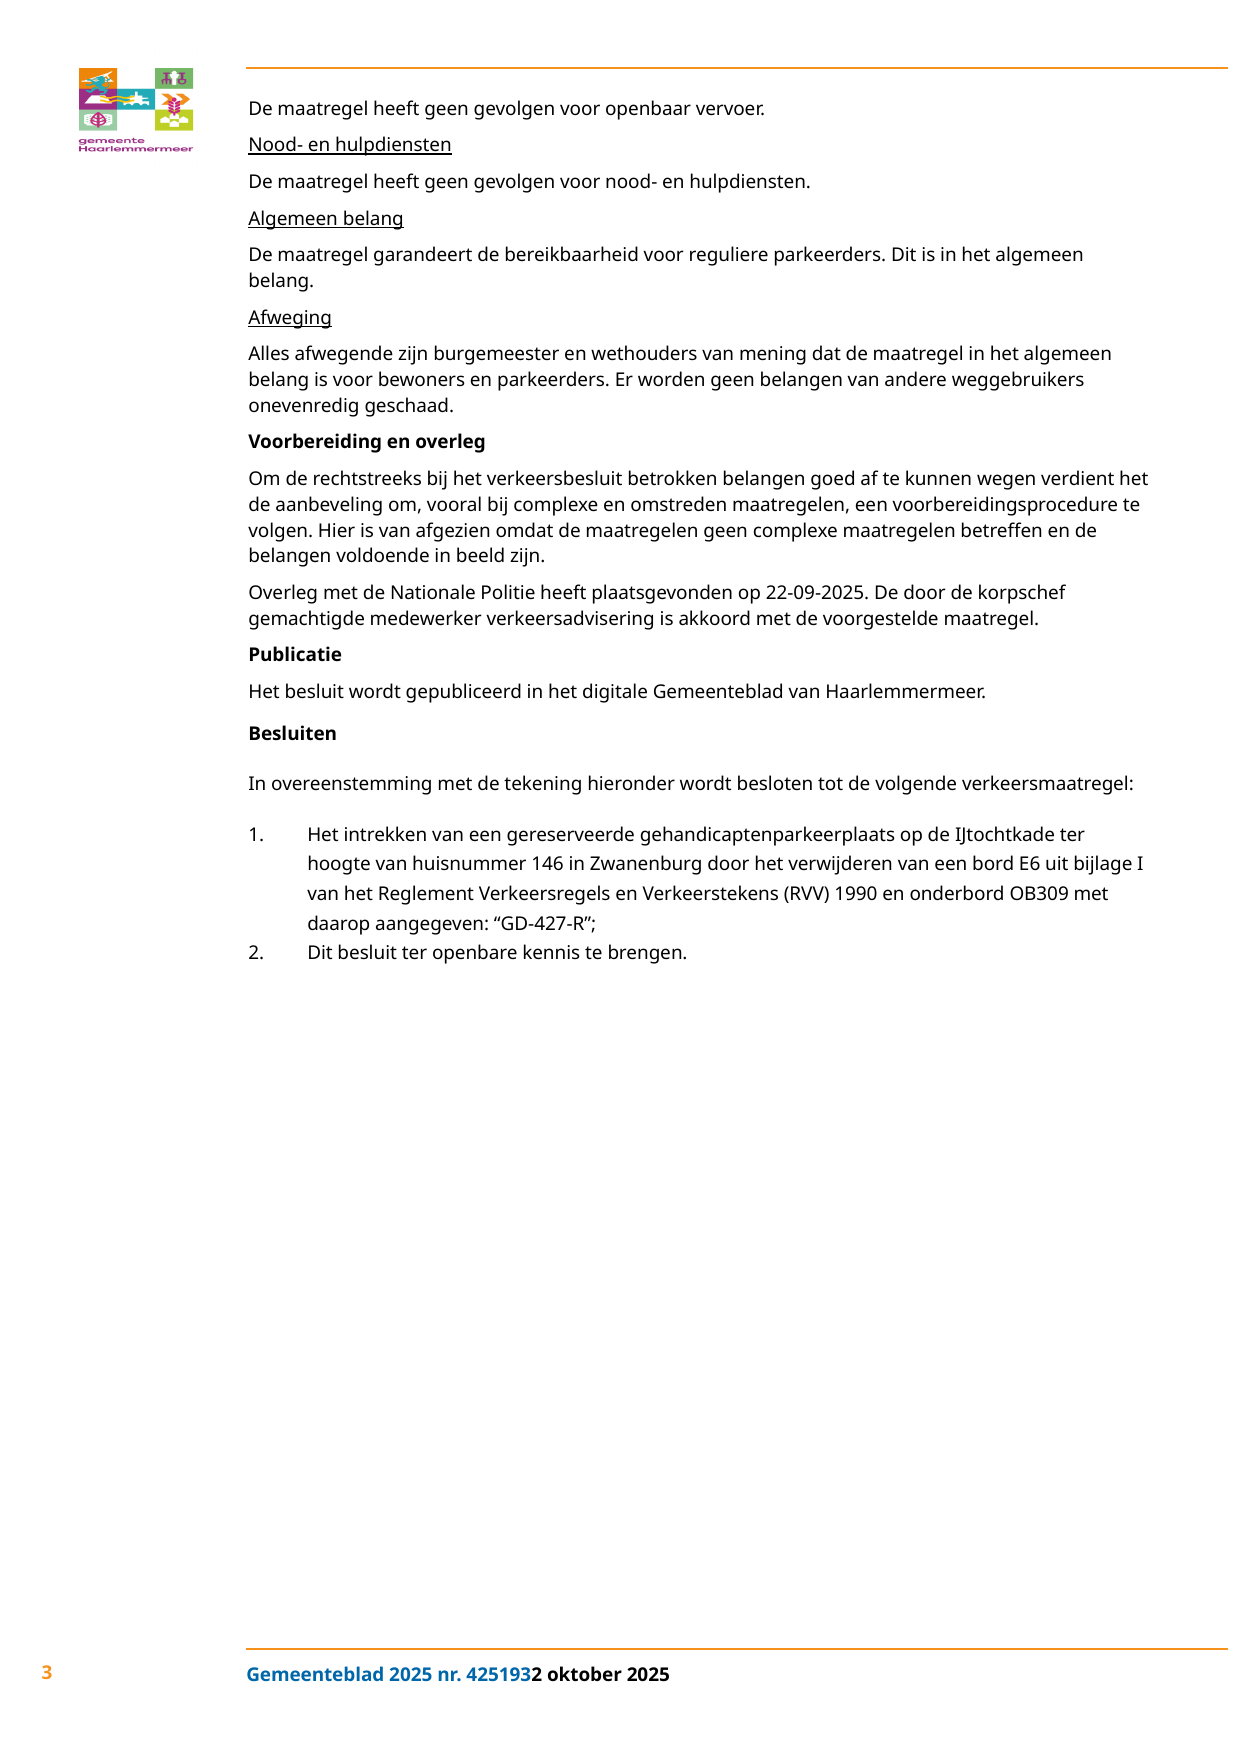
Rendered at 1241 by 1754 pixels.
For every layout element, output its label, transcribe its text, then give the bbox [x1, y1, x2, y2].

text De maatregel garandeert de bereikbaarheid voor reguliere parkeerders. Dit is in het algemeen belang. [248, 241, 1152, 293]
text In overeenstemming met de tekening hieronder wordt besloten tot de volgende verkeersmaatregel: [248, 771, 1152, 796]
text Publicatie [248, 642, 1152, 667]
picture [41, 47, 231, 172]
text Voorbereiding en overleg [248, 429, 1152, 454]
text Alles afwegende zijn burgemeester en wethouders van mening dat de maatregel in het algemeen belang is voor bewoners en parkeerders. Er worden geen belangen van andere weggebruikers onevenredig geschaad. [248, 341, 1152, 418]
text Het besluit wordt gepubliceerd in het digitale Gemeenteblad van Haarlemmermeer. [248, 678, 1152, 704]
list Het intrekken van een gereserveerde gehandicaptenparkeerplaats op de IJtochtkade ter hoogte van huisnummer 146 in Zwanenburg door het verwijderen van een bord E6 uit bijlage I van het Reglement Verkeersregels en Verkeerstekens (RVV) 1990 en onderbord OB309 met daarop aangegeven: “GD-427-R”; [248, 821, 1152, 936]
text Om de rechtstreeks bij het verkeersbesluit betrokken belangen goed af te kunnen wegen verdient het de aanbeveling om, vooral bij complexe en omstreden maatregelen, een voorbereidingsprocedure te volgen. Hier is van afgezien omdat de maatregelen geen complexe maatregelen betreffen en de belangen voldoende in beeld zijn. [248, 465, 1152, 568]
list Dit besluit ter openbare kennis te brengen. [248, 939, 1152, 965]
text De maatregel heeft geen gevolgen voor openbaar vervoer. [248, 95, 1152, 121]
text Nood- en hulpdiensten [248, 131, 1152, 157]
text Overleg met de Nationale Politie heeft plaatsgevonden op 22-09-2025. De door de korpschef gemachtigde medewerker verkeersadvisering is akkoord met de voorgestelde maatregel. [248, 579, 1152, 631]
text De maatregel heeft geen gevolgen voor nood- en hulpdiensten. [248, 168, 1152, 194]
text Besluiten [248, 720, 1152, 746]
text Algemeen belang [248, 205, 1152, 231]
text Afweging [248, 304, 1152, 329]
